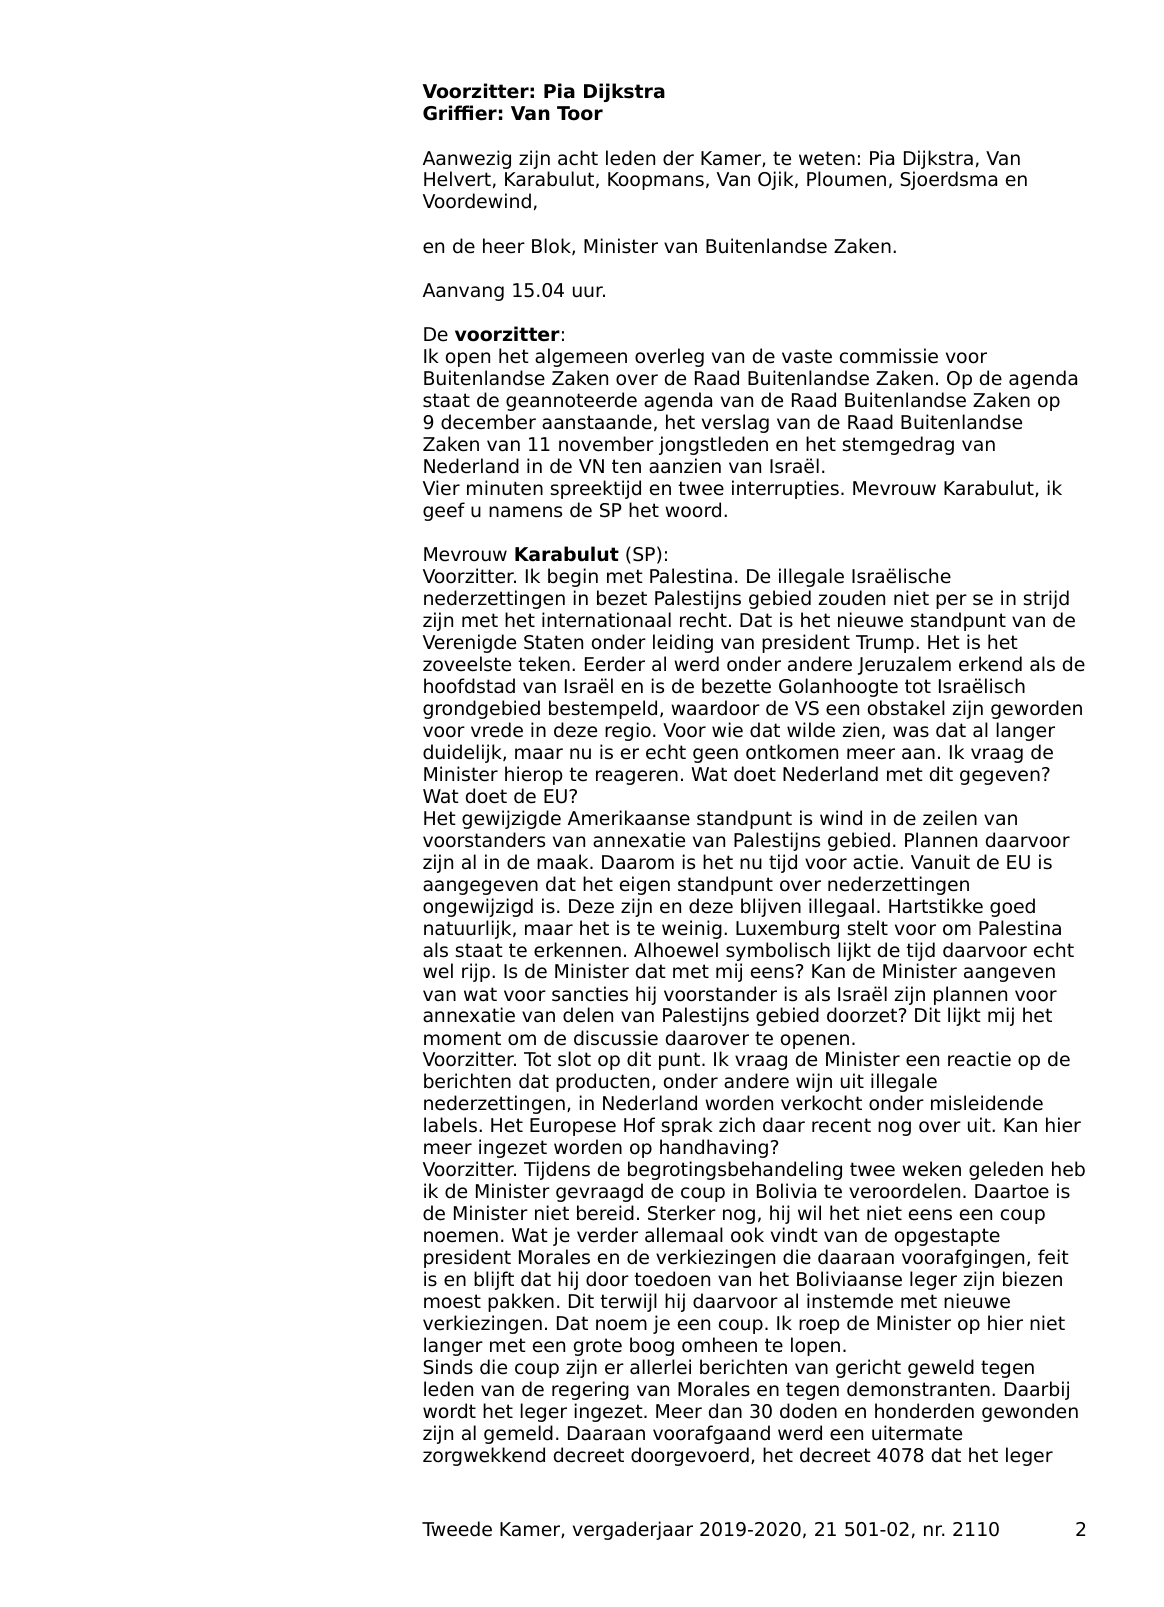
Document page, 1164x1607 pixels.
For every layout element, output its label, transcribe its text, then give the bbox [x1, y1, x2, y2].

text Mevrouw Karabulut (SP): [422, 544, 1087, 566]
text Griffier: Van Toor [422, 103, 1087, 125]
text De voorzitter: [422, 324, 1087, 346]
text Vier minuten spreektijd en twee interrupties. Mevrouw Karabulut, ik geef u namens de SP het woord. [422, 478, 1087, 522]
text Voorzitter. Ik begin met Palestina. De illegale Israëlische nederzettingen in bezet Palestijns gebied zouden niet per se in strijd zijn met het internationaal recht. Dat is het nieuwe standpunt van de Verenigde Staten onder leiding van president Trump. Het is het zoveelste teken. Eerder al werd onder andere Jeruzalem erkend als de hoofdstad van Israël en is de bezette Golanhoogte tot Israëlisch grondgebied bestempeld, waardoor de VS een obstakel zijn geworden voor vrede in deze regio. Voor wie dat wilde zien, was dat al langer duidelijk, maar nu is er echt geen ontkomen meer aan. Ik vraag de Minister hierop te reageren. Wat doet Nederland met dit gegeven? Wat doet de EU? [422, 566, 1087, 808]
text Ik open het algemeen overleg van de vaste commissie voor Buitenlandse Zaken over de Raad Buitenlandse Zaken. Op de agenda staat de geannoteerde agenda van de Raad Buitenlandse Zaken op 9 december aanstaande, het verslag van de Raad Buitenlandse Zaken van 11 november jongstleden en het stemgedrag van Nederland in de VN ten aanzien van Israël. [422, 346, 1087, 478]
text Voorzitter: Pia Dijkstra [422, 81, 1087, 103]
text Sinds die coup zijn er allerlei berichten van gericht geweld tegen leden van de regering van Morales en tegen demonstranten. Daarbij wordt het leger ingezet. Meer dan 30 doden en honderden gewonden zijn al gemeld. Daaraan voorafgaand werd een uitermate zorgwekkend decreet doorgevoerd, het decreet 4078 dat het leger [422, 1357, 1087, 1467]
text Voorzitter. Tot slot op dit punt. Ik vraag de Minister een reactie op de berichten dat producten, onder andere wijn uit illegale nederzettingen, in Nederland worden verkocht onder misleidende labels. Het Europese Hof sprak zich daar recent nog over uit. Kan hier meer ingezet worden op handhaving? [422, 1049, 1087, 1159]
text Aanvang 15.04 uur. [422, 280, 1087, 302]
text Voorzitter. Tijdens de begrotingsbehandeling twee weken geleden heb ik de Minister gevraagd de coup in Bolivia te veroordelen. Daartoe is de Minister niet bereid. Sterker nog, hij wil het niet eens een coup noemen. Wat je verder allemaal ook vindt van de opgestapte president Morales en de verkiezingen die daaraan voorafgingen, feit is en blijft dat hij door toedoen van het Boliviaanse leger zijn biezen moest pakken. Dit terwijl hij daarvoor al instemde met nieuwe verkiezingen. Dat noem je een coup. Ik roep de Minister op hier niet langer met een grote boog omheen te lopen. [422, 1159, 1087, 1357]
text Het gewijzigde Amerikaanse standpunt is wind in de zeilen van voorstanders van annexatie van Palestijns gebied. Plannen daarvoor zijn al in de maak. Daarom is het nu tijd voor actie. Vanuit de EU is aangegeven dat het eigen standpunt over nederzettingen ongewijzigd is. Deze zijn en deze blijven illegaal. Hartstikke goed natuurlijk, maar het is te weinig. Luxemburg stelt voor om Palestina als staat te erkennen. Alhoewel symbolisch lijkt de tijd daarvoor echt wel rijp. Is de Minister dat met mij eens? Kan de Minister aangeven van wat voor sancties hij voorstander is als Israël zijn plannen voor annexatie van delen van Palestijns gebied doorzet? Dit lijkt mij het moment om de discussie daarover te openen. [422, 808, 1087, 1049]
text en de heer Blok, Minister van Buitenlandse Zaken. [422, 236, 1087, 257]
text Aanwezig zijn acht leden der Kamer, te weten: Pia Dijkstra, Van Helvert, Karabulut, Koopmans, Van Ojik, Ploumen, Sjoerdsma en Voordewind, [422, 147, 1087, 213]
